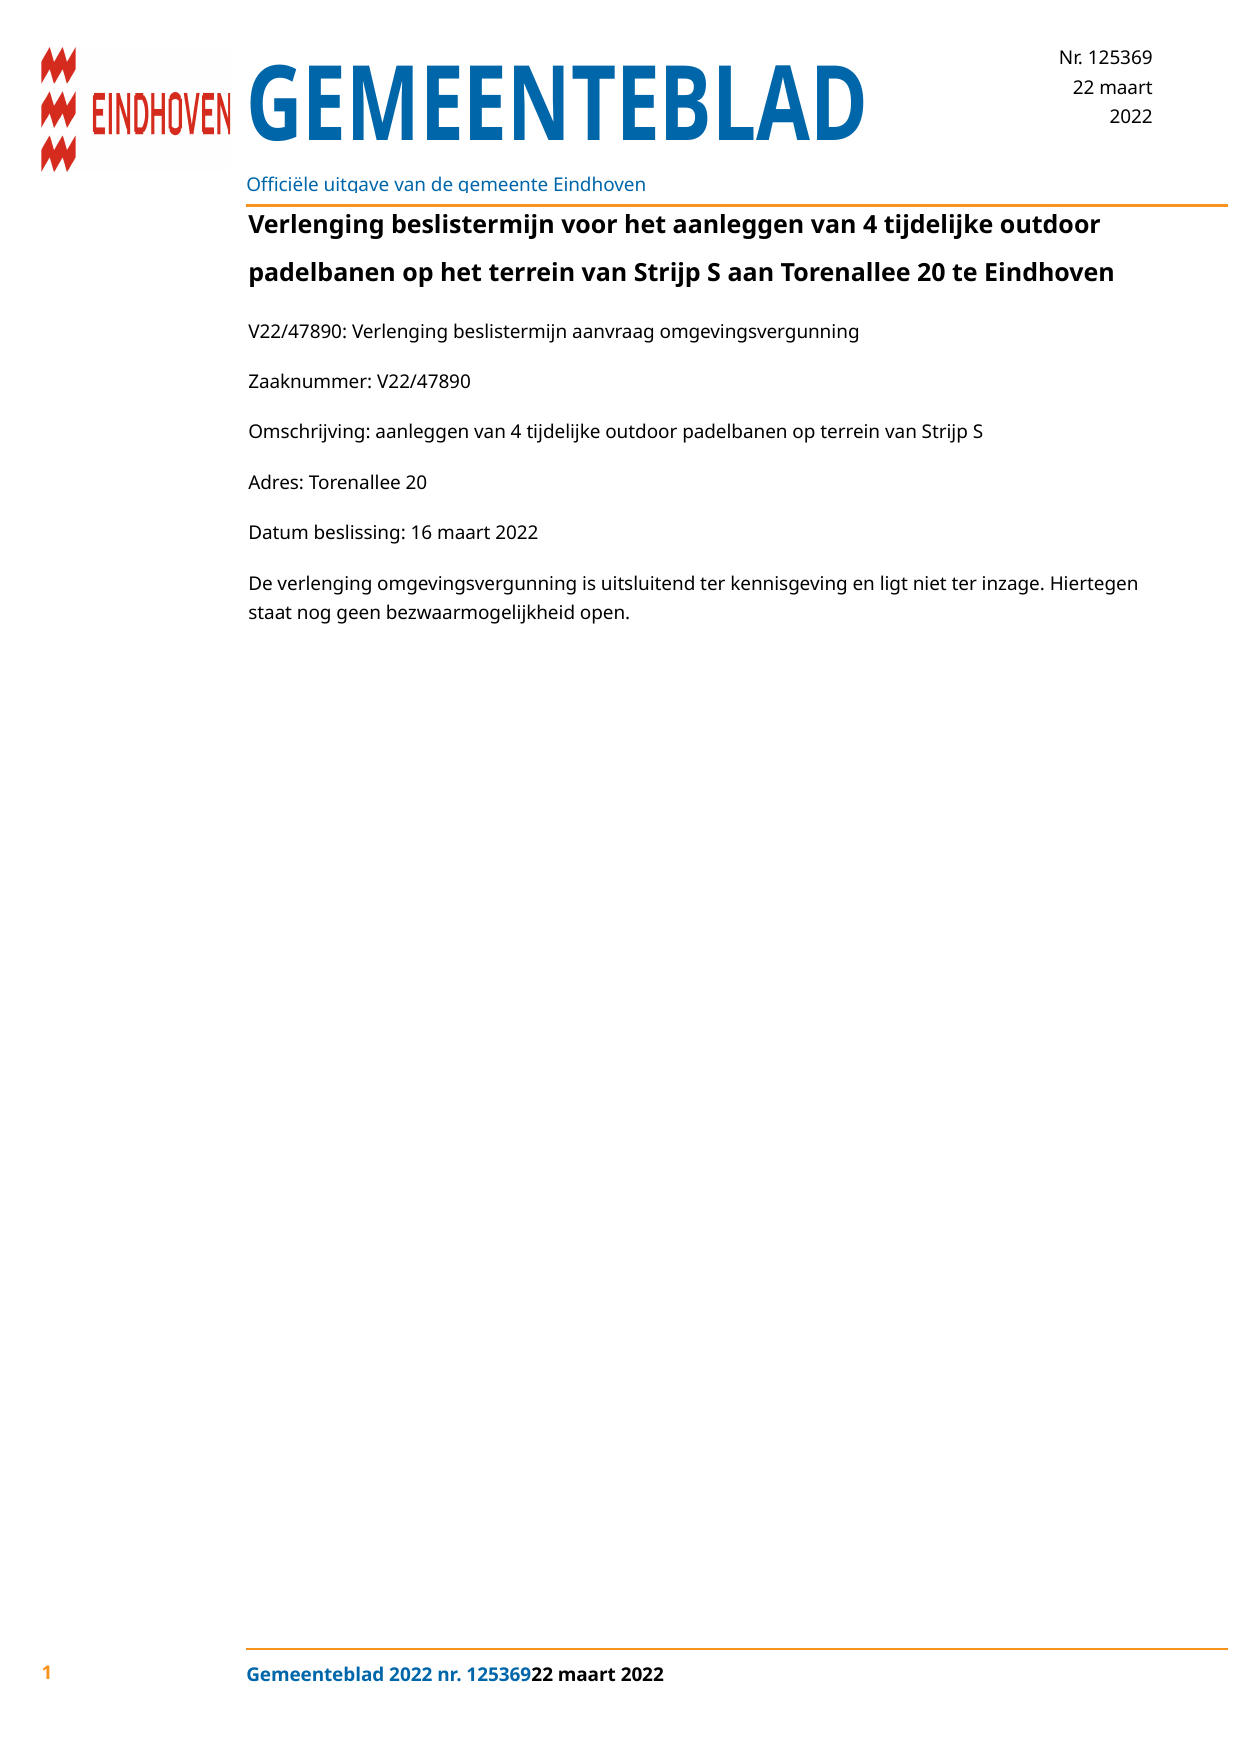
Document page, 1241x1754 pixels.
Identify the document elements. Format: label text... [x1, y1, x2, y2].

text Adres: Torenallee 20 [248, 469, 1152, 495]
text Zaaknummer: V22/47890 [248, 368, 1152, 394]
picture [41, 47, 231, 172]
text De verlenging omgevingsvergunning is uitsluitend ter kennisgeving en ligt niet ter inzage. Hiertegen staat nog geen bezwaarmogelijkheid open. [248, 570, 1152, 625]
text V22/47890: Verlenging beslistermijn aanvraag omgevingsvergunning [248, 318, 1152, 344]
text Omschrijving: aanleggen van 4 tijdelijke outdoor padelbanen op terrein van Strijp S [248, 419, 1152, 444]
text Datum beslissing: 16 maart 2022 [248, 519, 1152, 545]
text Verlenging beslistermijn voor het aanleggen van 4 tijdelijke outdoor padelbanen op het terrein van Strijp S aan Torenallee 20 te Eindhoven [248, 207, 1152, 288]
